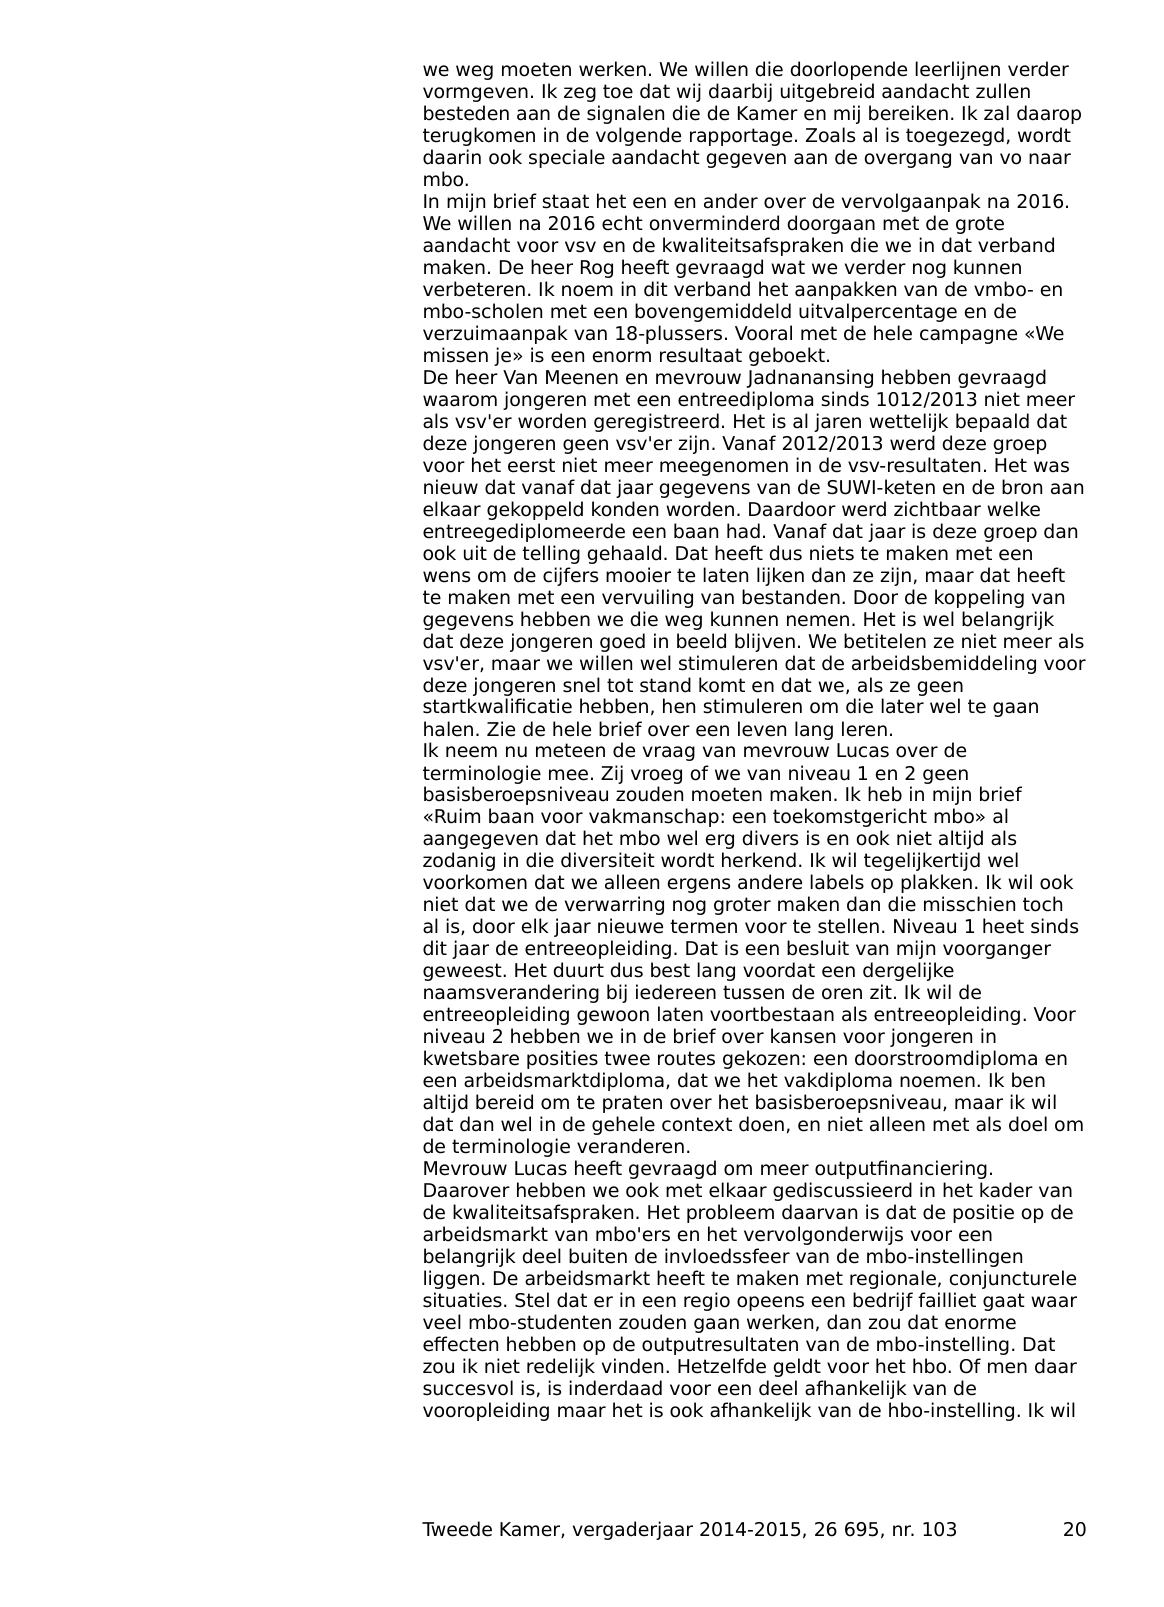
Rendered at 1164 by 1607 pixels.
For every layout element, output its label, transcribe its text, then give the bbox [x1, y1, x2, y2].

text In mijn brief staat het een en ander over de vervolgaanpak na 2016. We willen na 2016 echt onverminderd doorgaan met de grote aandacht voor vsv en de kwaliteitsafspraken die we in dat verband maken. De heer Rog heeft gevraagd wat we verder nog kunnen verbeteren. Ik noem in dit verband het aanpakken van de vmbo- en mbo-scholen met een bovengemiddeld uitvalpercentage en de verzuimaanpak van 18-plussers. Vooral met de hele campagne «We missen je» is een enorm resultaat geboekt. [422, 191, 1087, 367]
text Ik neem nu meteen de vraag van mevrouw Lucas over de terminologie mee. Zij vroeg of we van niveau 1 en 2 geen basisberoepsniveau zouden moeten maken. Ik heb in mijn brief «Ruim baan voor vakmanschap: een toekomstgericht mbo» al aangegeven dat het mbo wel erg divers is en ook niet altijd als zodanig in die diversiteit wordt herkend. Ik wil tegelijkertijd wel voorkomen dat we alleen ergens andere labels op plakken. Ik wil ook niet dat we de verwarring nog groter maken dan die misschien toch al is, door elk jaar nieuwe termen voor te stellen. Niveau 1 heet sinds dit jaar de entreeopleiding. Dat is een besluit van mijn voorganger geweest. Het duurt dus best lang voordat een dergelijke naamsverandering bij iedereen tussen de oren zit. Ik wil de entreeopleiding gewoon laten voortbestaan als entreeopleiding. Voor niveau 2 hebben we in de brief over kansen voor jongeren in kwetsbare posities twee routes gekozen: een doorstroomdiploma en een arbeidsmarktdiploma, dat we het vakdiploma noemen. Ik ben altijd bereid om te praten over het basisberoepsniveau, maar ik wil dat dan wel in de gehele context doen, en niet alleen met als doel om de terminologie veranderen. [422, 740, 1087, 1158]
text De heer Van Meenen en mevrouw Jadnanansing hebben gevraagd waarom jongeren met een entreediploma sinds 1012/2013 niet meer als vsv'er worden geregistreerd. Het is al jaren wettelijk bepaald dat deze jongeren geen vsv'er zijn. Vanaf 2012/2013 werd deze groep voor het eerst niet meer meegenomen in de vsv-resultaten. Het was nieuw dat vanaf dat jaar gegevens van de SUWI-keten en de bron aan elkaar gekoppeld konden worden. Daardoor werd zichtbaar welke entreegediplomeerde een baan had. Vanaf dat jaar is deze groep dan ook uit de telling gehaald. Dat heeft dus niets te maken met een wens om de cijfers mooier te laten lijken dan ze zijn, maar dat heeft te maken met een vervuiling van bestanden. Door de koppeling van gegevens hebben we die weg kunnen nemen. Het is wel belangrijk dat deze jongeren goed in beeld blijven. We betitelen ze niet meer als vsv'er, maar we willen wel stimuleren dat de arbeidsbemiddeling voor deze jongeren snel tot stand komt en dat we, als ze geen startkwalificatie hebben, hen stimuleren om die later wel te gaan halen. Zie de hele brief over een leven lang leren. [422, 367, 1087, 740]
text we weg moeten werken. We willen die doorlopende leerlijnen verder vormgeven. Ik zeg toe dat wij daarbij uitgebreid aandacht zullen besteden aan de signalen die de Kamer en mij bereiken. Ik zal daarop terugkomen in de volgende rapportage. Zoals al is toegezegd, wordt daarin ook speciale aandacht gegeven aan de overgang van vo naar mbo. [422, 59, 1087, 191]
text Mevrouw Lucas heeft gevraagd om meer outputfinanciering. Daarover hebben we ook met elkaar gediscussieerd in het kader van de kwaliteitsafspraken. Het probleem daarvan is dat de positie op de arbeidsmarkt van mbo'ers en het vervolgonderwijs voor een belangrijk deel buiten de invloedssfeer van de mbo-instellingen liggen. De arbeidsmarkt heeft te maken met regionale, conjuncturele situaties. Stel dat er in een regio opeens een bedrijf failliet gaat waar veel mbo-studenten zouden gaan werken, dan zou dat enorme effecten hebben op de outputresultaten van de mbo-instelling. Dat zou ik niet redelijk vinden. Hetzelfde geldt voor het hbo. Of men daar succesvol is, is inderdaad voor een deel afhankelijk van de vooropleiding maar het is ook afhankelijk van de hbo-instelling. Ik wil [422, 1158, 1087, 1422]
